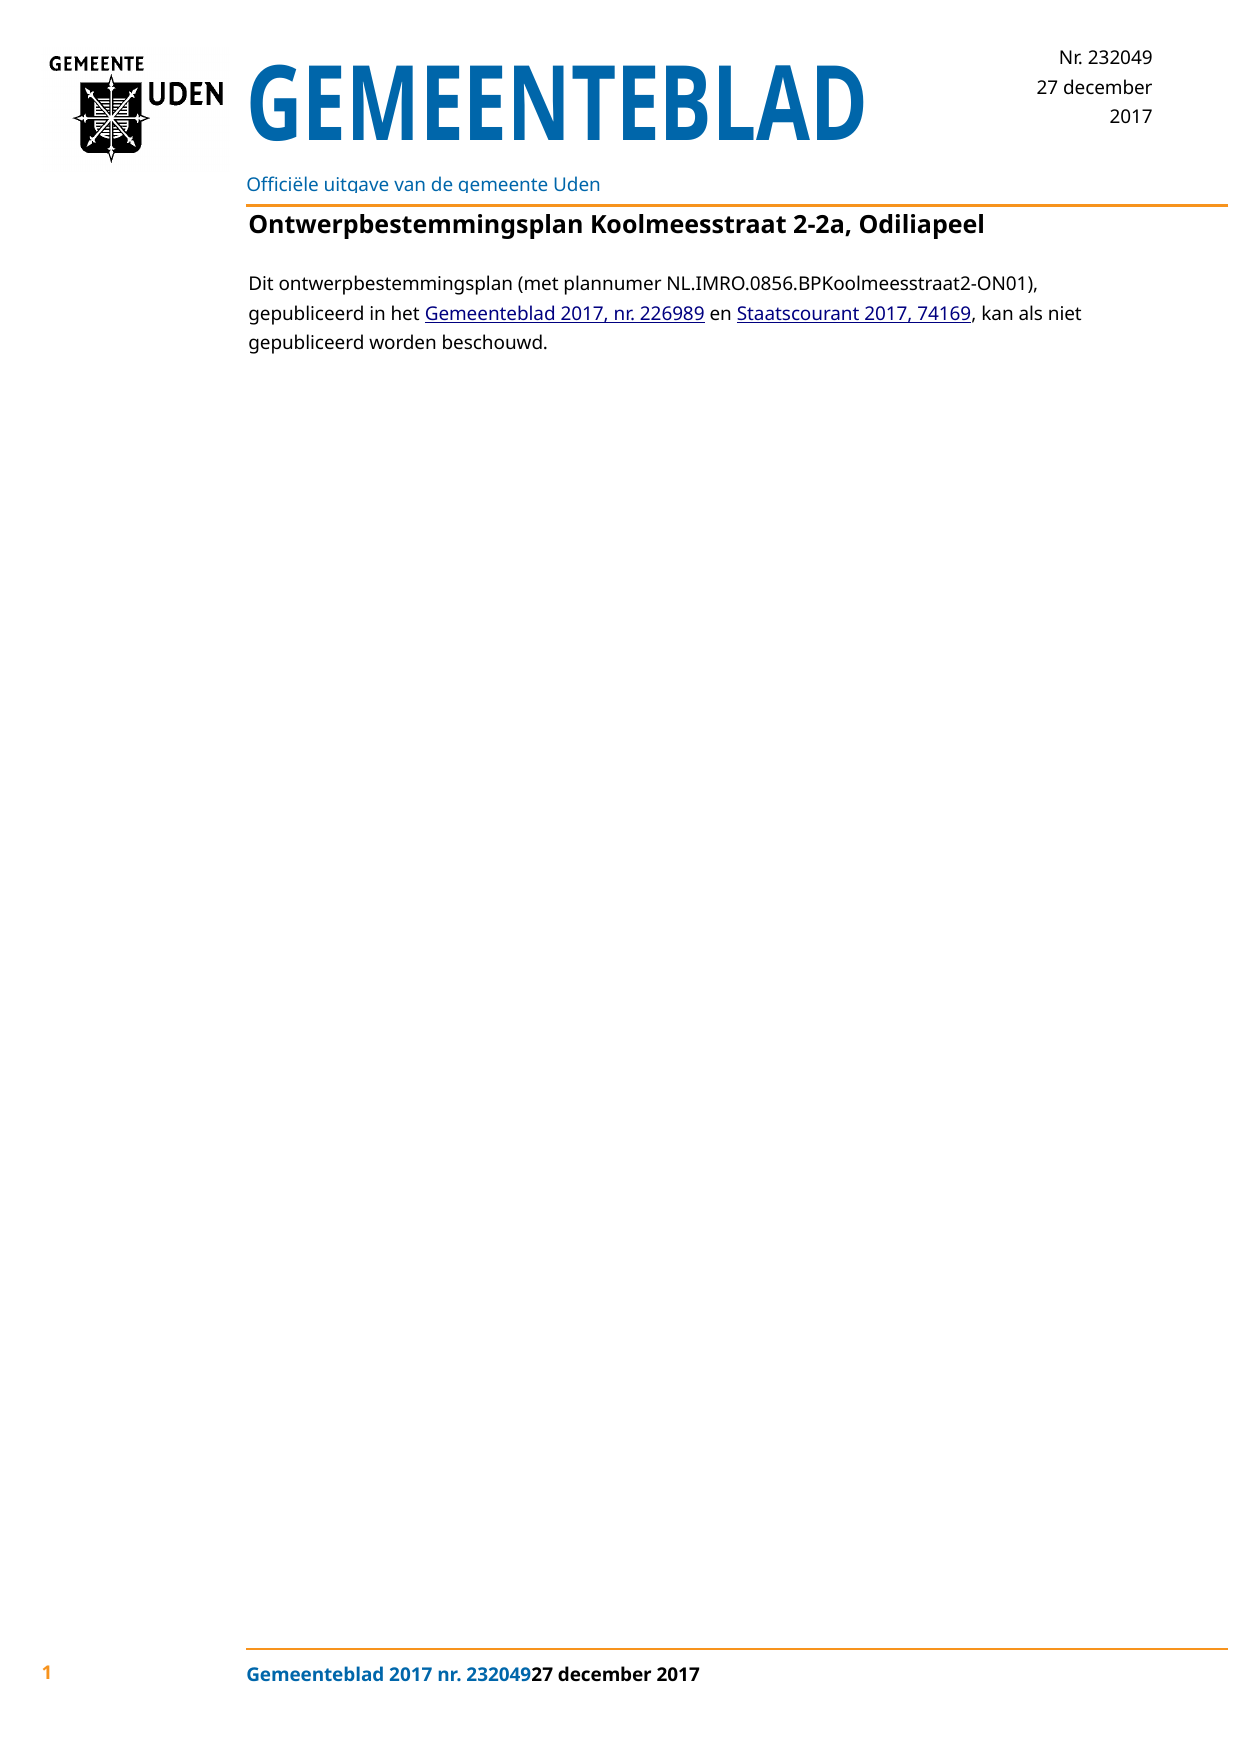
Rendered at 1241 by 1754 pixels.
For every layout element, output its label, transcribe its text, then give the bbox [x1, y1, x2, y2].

picture [41, 47, 231, 172]
text Ontwerpbestemmingsplan Koolmeesstraat 2-2a, Odiliapeel [248, 207, 1152, 241]
text Dit ontwerpbestemmingsplan (met plannumer NL.IMRO.0856.BPKoolmeesstraat2-ON01), gepubliceerd in het Gemeenteblad 2017, nr. 226989 en Staatscourant 2017, 74169, kan als niet gepubliceerd worden beschouwd. [248, 270, 1152, 355]
